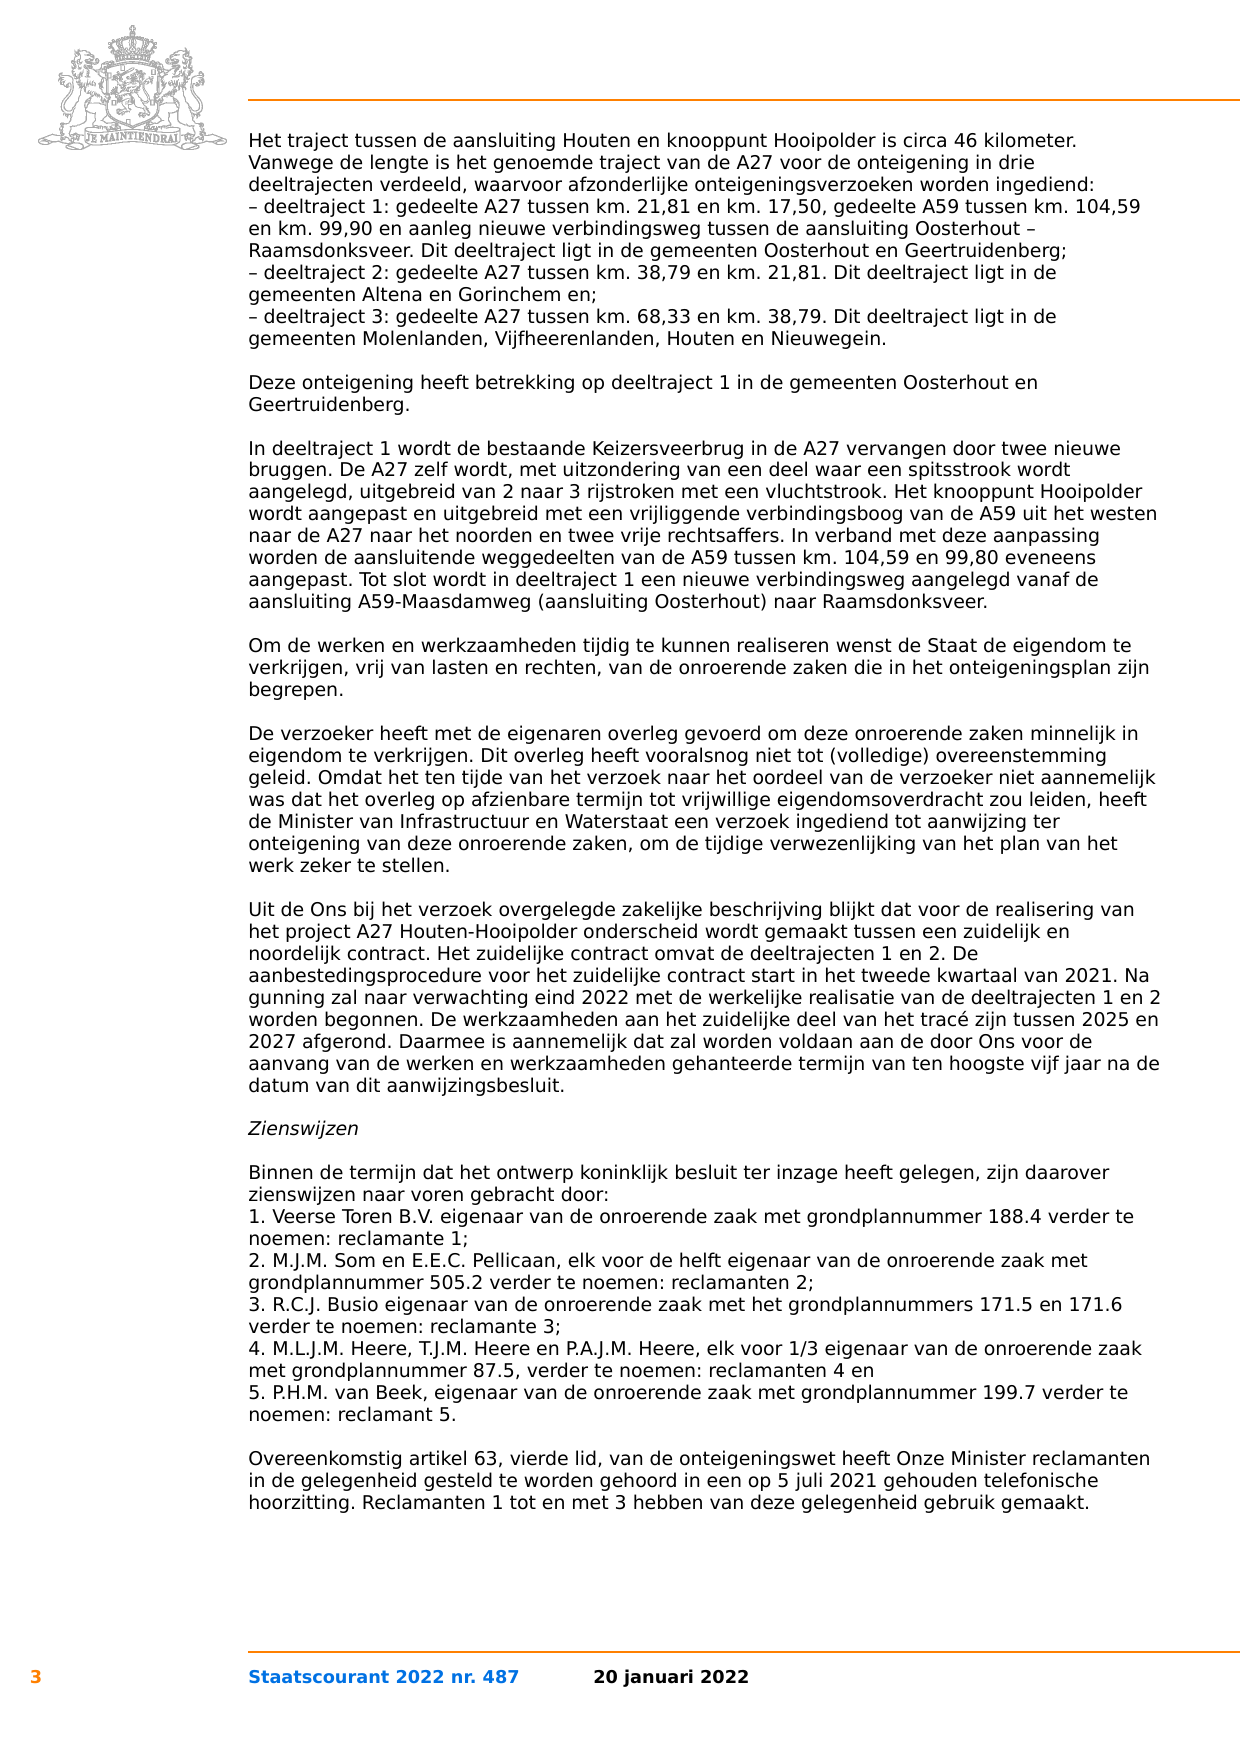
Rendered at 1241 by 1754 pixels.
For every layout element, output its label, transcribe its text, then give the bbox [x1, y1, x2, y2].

text – deeltraject 2: gedeelte A27 tussen km. 38,79 en km. 21,81. Dit deeltraject ligt in de gemeenten Altena en Gorinchem en; [248, 262, 1163, 306]
text Uit de Ons bij het verzoek overgelegde zakelijke beschrijving blijkt dat voor de realisering van het project A27 Houten-Hooipolder onderscheid wordt gemaakt tussen een zuidelijk en noordelijk contract. Het zuidelijke contract omvat de deeltrajecten 1 en 2. De aanbestedingsprocedure voor het zuidelijke contract start in het tweede kwartaal van 2021. Na gunning zal naar verwachting eind 2022 met de werkelijke realisatie van de deeltrajecten 1 en 2 worden begonnen. De werkzaamheden aan het zuidelijke deel van het tracé zijn tussen 2025 en 2027 afgerond. Daarmee is aannemelijk dat zal worden voldaan aan de door Ons voor de aanvang van de werken en werkzaamheden gehanteerde termijn van ten hoogste vijf jaar na de datum van dit aanwijzingsbesluit. [248, 899, 1163, 1096]
picture [38, 25, 227, 150]
text – deeltraject 1: gedeelte A27 tussen km. 21,81 en km. 17,50, gedeelte A59 tussen km. 104,59 en km. 99,90 en aanleg nieuwe verbindingsweg tussen de aansluiting Oosterhout – Raamsdonksveer. Dit deeltraject ligt in de gemeenten Oosterhout en Geertruidenberg; [248, 196, 1163, 262]
text 2. M.J.M. Som en E.E.C. Pellicaan, elk voor de helft eigenaar van de onroerende zaak met grondplannummer 505.2 verder te noemen: reclamanten 2; [248, 1250, 1163, 1294]
text 5. P.H.M. van Beek, eigenaar van de onroerende zaak met grondplannummer 199.7 verder te noemen: reclamant 5. [248, 1382, 1163, 1426]
text 3. R.C.J. Busio eigenaar van de onroerende zaak met het grondplannummers 171.5 en 171.6 verder te noemen: reclamante 3; [248, 1294, 1163, 1338]
text Deze onteigening heeft betrekking op deeltraject 1 in de gemeenten Oosterhout en Geertruidenberg. [248, 372, 1163, 416]
text Om de werken en werkzaamheden tijdig te kunnen realiseren wenst de Staat de eigendom te verkrijgen, vrij van lasten en rechten, van de onroerende zaken die in het onteigeningsplan zijn begrepen. [248, 635, 1163, 701]
text 4. M.L.J.M. Heere, T.J.M. Heere en P.A.J.M. Heere, elk voor 1/3 eigenaar van de onroerende zaak met grondplannummer 87.5, verder te noemen: reclamanten 4 en [248, 1338, 1163, 1382]
text In deeltraject 1 wordt de bestaande Keizersveerbrug in de A27 vervangen door twee nieuwe bruggen. De A27 zelf wordt, met uitzondering van een deel waar een spitsstrook wordt aangelegd, uitgebreid van 2 naar 3 rijstroken met een vluchtstrook. Het knooppunt Hooipolder wordt aangepast en uitgebreid met een vrijliggende verbindingsboog van de A59 uit het westen naar de A27 naar het noorden en twee vrije rechtsaffers. In verband met deze aanpassing worden de aansluitende weggedeelten van de A59 tussen km. 104,59 en 99,80 eveneens aangepast. Tot slot wordt in deeltraject 1 een nieuwe verbindingsweg aangelegd vanaf de aansluiting A59-Maasdamweg (aansluiting Oosterhout) naar Raamsdonksveer. [248, 437, 1163, 613]
text Overeenkomstig artikel 63, vierde lid, van de onteigeningswet heeft Onze Minister reclamanten in de gelegenheid gesteld te worden gehoord in een op 5 juli 2021 gehouden telefonische hoorzitting. Reclamanten 1 tot en met 3 hebben van deze gelegenheid gebruik gemaakt. [248, 1448, 1163, 1514]
subtitle Zienswijzen [248, 1118, 1163, 1140]
text – deeltraject 3: gedeelte A27 tussen km. 68,33 en km. 38,79. Dit deeltraject ligt in de gemeenten Molenlanden, Vijfheerenlanden, Houten en Nieuwegein. [248, 306, 1163, 350]
text 1. Veerse Toren B.V. eigenaar van de onroerende zaak met grondplannummer 188.4 verder te noemen: reclamante 1; [248, 1206, 1163, 1250]
text De verzoeker heeft met de eigenaren overleg gevoerd om deze onroerende zaken minnelijk in eigendom te verkrijgen. Dit overleg heeft vooralsnog niet tot (volledige) overeenstemming geleid. Omdat het ten tijde van het verzoek naar het oordeel van de verzoeker niet aannemelijk was dat het overleg op afzienbare termijn tot vrijwillige eigendomsoverdracht zou leiden, heeft de Minister van Infrastructuur en Waterstaat een verzoek ingediend tot aanwijzing ter onteigening van deze onroerende zaken, om de tijdige verwezenlijking van het plan van het werk zeker te stellen. [248, 723, 1163, 877]
text Binnen de termijn dat het ontwerp koninklijk besluit ter inzage heeft gelegen, zijn daarover zienswijzen naar voren gebracht door: [248, 1162, 1163, 1206]
text Het traject tussen de aansluiting Houten en knooppunt Hooipolder is circa 46 kilometer. Vanwege de lengte is het genoemde traject van de A27 voor de onteigening in drie deeltrajecten verdeeld, waarvoor afzonderlijke onteigeningsverzoeken worden ingediend: [248, 130, 1163, 196]
